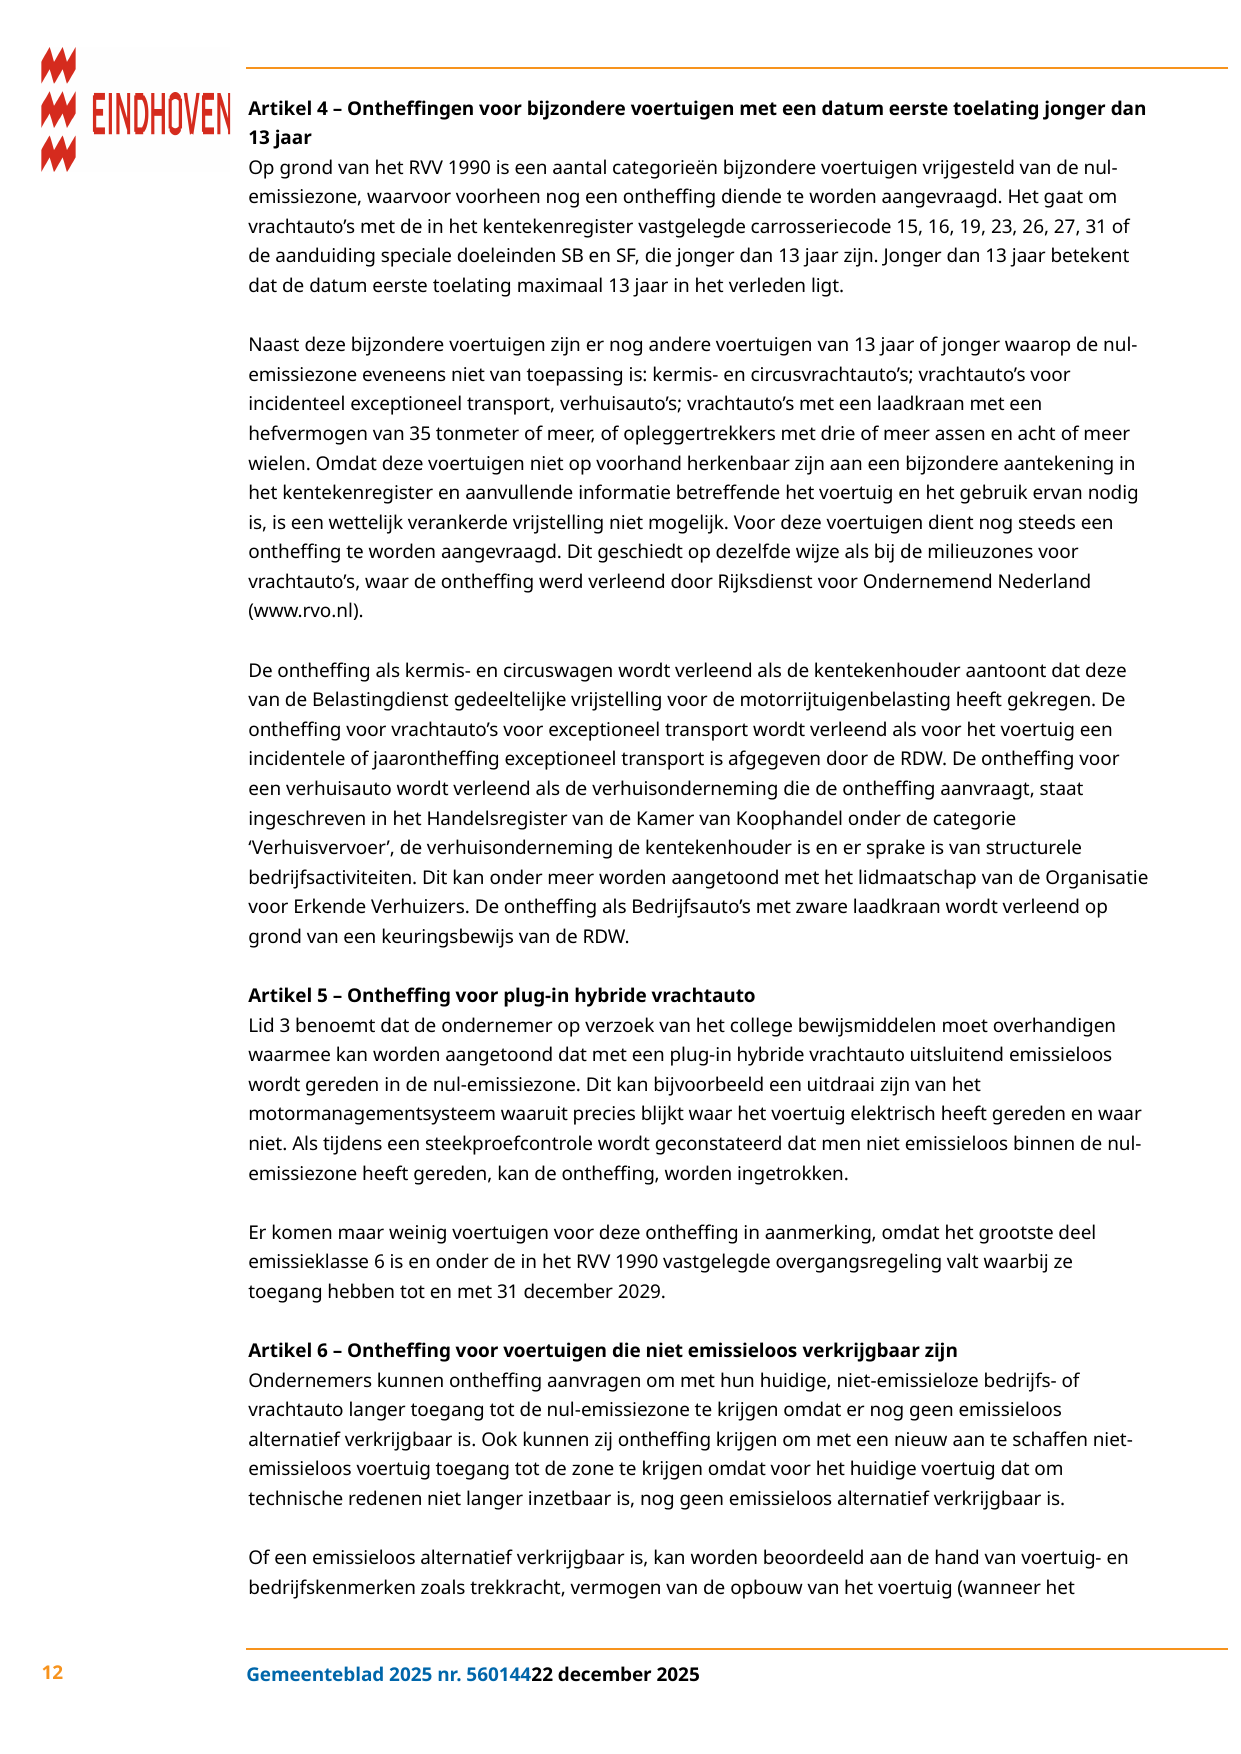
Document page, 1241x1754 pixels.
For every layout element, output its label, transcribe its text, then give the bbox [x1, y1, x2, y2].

text De ontheffing als kermis- en circuswagen wordt verleend als de kentekenhouder aantoont dat deze van de Belastingdienst gedeeltelijke vrijstelling voor de motorrijtuigenbelasting heeft gekregen. De ontheffing voor vrachtauto’s voor exceptioneel transport wordt verleend als voor het voertuig een incidentele of jaarontheffing exceptioneel transport is afgegeven door de RDW. De ontheffing voor een verhuisauto wordt verleend als de verhuisonderneming die de ontheffing aanvraagt, staat ingeschreven in het Handelsregister van de Kamer van Koophandel onder de categorie ‘Verhuisvervoer’, de verhuisonderneming de kentekenhouder is en er sprake is van structurele bedrijfsactiviteiten. Dit kan onder meer worden aangetoond met het lidmaatschap van de Organisatie voor Erkende Verhuizers. De ontheffing als Bedrijfsauto’s met zware laadkraan wordt verleend op grond van een keuringsbewijs van de RDW. [248, 657, 1152, 949]
picture [41, 47, 231, 172]
text Artikel 6 – Ontheffing voor voertuigen die niet emissieloos verkrijgbaar zijn [248, 1337, 1152, 1363]
text Op grond van het RVV 1990 is een aantal categorieën bijzondere voertuigen vrijgesteld van de nul-emissiezone, waarvoor voorheen nog een ontheffing diende te worden aangevraagd. Het gaat om vrachtauto’s met de in het kentekenregister vastgelegde carrosseriecode 15, 16, 19, 23, 26, 27, 31 of de aanduiding speciale doeleinden SB en SF, die jonger dan 13 jaar zijn. Jonger dan 13 jaar betekent dat de datum eerste toelating maximaal 13 jaar in het verleden ligt. [248, 154, 1152, 298]
text Of een emissieloos alternatief verkrijgbaar is, kan worden beoordeeld aan de hand van voertuig- en bedrijfskenmerken zoals trekkracht, vermogen van de opbouw van het voertuig (wanneer het [248, 1544, 1152, 1600]
text Ondernemers kunnen ontheffing aanvragen om met hun huidige, niet-emissieloze bedrijfs- of vrachtauto langer toegang tot de nul-emissiezone te krijgen omdat er nog geen emissieloos alternatief verkrijgbaar is. Ook kunnen zij ontheffing krijgen om met een nieuw aan te schaffen niet-emissieloos voertuig toegang tot de zone te krijgen omdat voor het huidige voertuig dat om technische redenen niet langer inzetbaar is, nog geen emissieloos alternatief verkrijgbaar is. [248, 1367, 1152, 1511]
text Artikel 5 – Ontheffing voor plug-in hybride vrachtauto [248, 982, 1152, 1008]
text Lid 3 benoemt dat de ondernemer op verzoek van het college bewijsmiddelen moet overhandigen waarmee kan worden aangetoond dat met een plug-in hybride vrachtauto uitsluitend emissieloos wordt gereden in de nul-emissiezone. Dit kan bijvoorbeeld een uitdraai zijn van het motormanagementsysteem waaruit precies blijkt waar het voertuig elektrisch heeft gereden en waar niet. Als tijdens een steekproefcontrole wordt geconstateerd dat men niet emissieloos binnen de nul-emissiezone heeft gereden, kan de ontheffing, worden ingetrokken. [248, 1012, 1152, 1186]
text Er komen maar weinig voertuigen voor deze ontheffing in aanmerking, omdat het grootste deel emissieklasse 6 is en onder de in het RVV 1990 vastgelegde overgangsregeling valt waarbij ze toegang hebben tot en met 31 december 2029. [248, 1219, 1152, 1304]
text Naast deze bijzondere voertuigen zijn er nog andere voertuigen van 13 jaar of jonger waarop de nul-emissiezone eveneens niet van toepassing is: kermis- en circusvrachtauto’s; vrachtauto’s voor incidenteel exceptioneel transport, verhuisauto’s; vrachtauto’s met een laadkraan met een hefvermogen van 35 tonmeter of meer, of opleggertrekkers met drie of meer assen en acht of meer wielen. Omdat deze voertuigen niet op voorhand herkenbaar zijn aan een bijzondere aantekening in het kentekenregister en aanvullende informatie betreffende het voertuig en het gebruik ervan nodig is, is een wettelijk verankerde vrijstelling niet mogelijk. Voor deze voertuigen dient nog steeds een ontheffing te worden aangevraagd. Dit geschiedt op dezelfde wijze als bij de milieuzones voor vrachtauto’s, waar de ontheffing werd verleend door Rijksdienst voor Ondernemend Nederland (www.rvo.nl). [248, 331, 1152, 623]
text Artikel 4 – Ontheffingen voor bijzondere voertuigen met een datum eerste toelating jonger dan 13 jaar [248, 95, 1152, 150]
